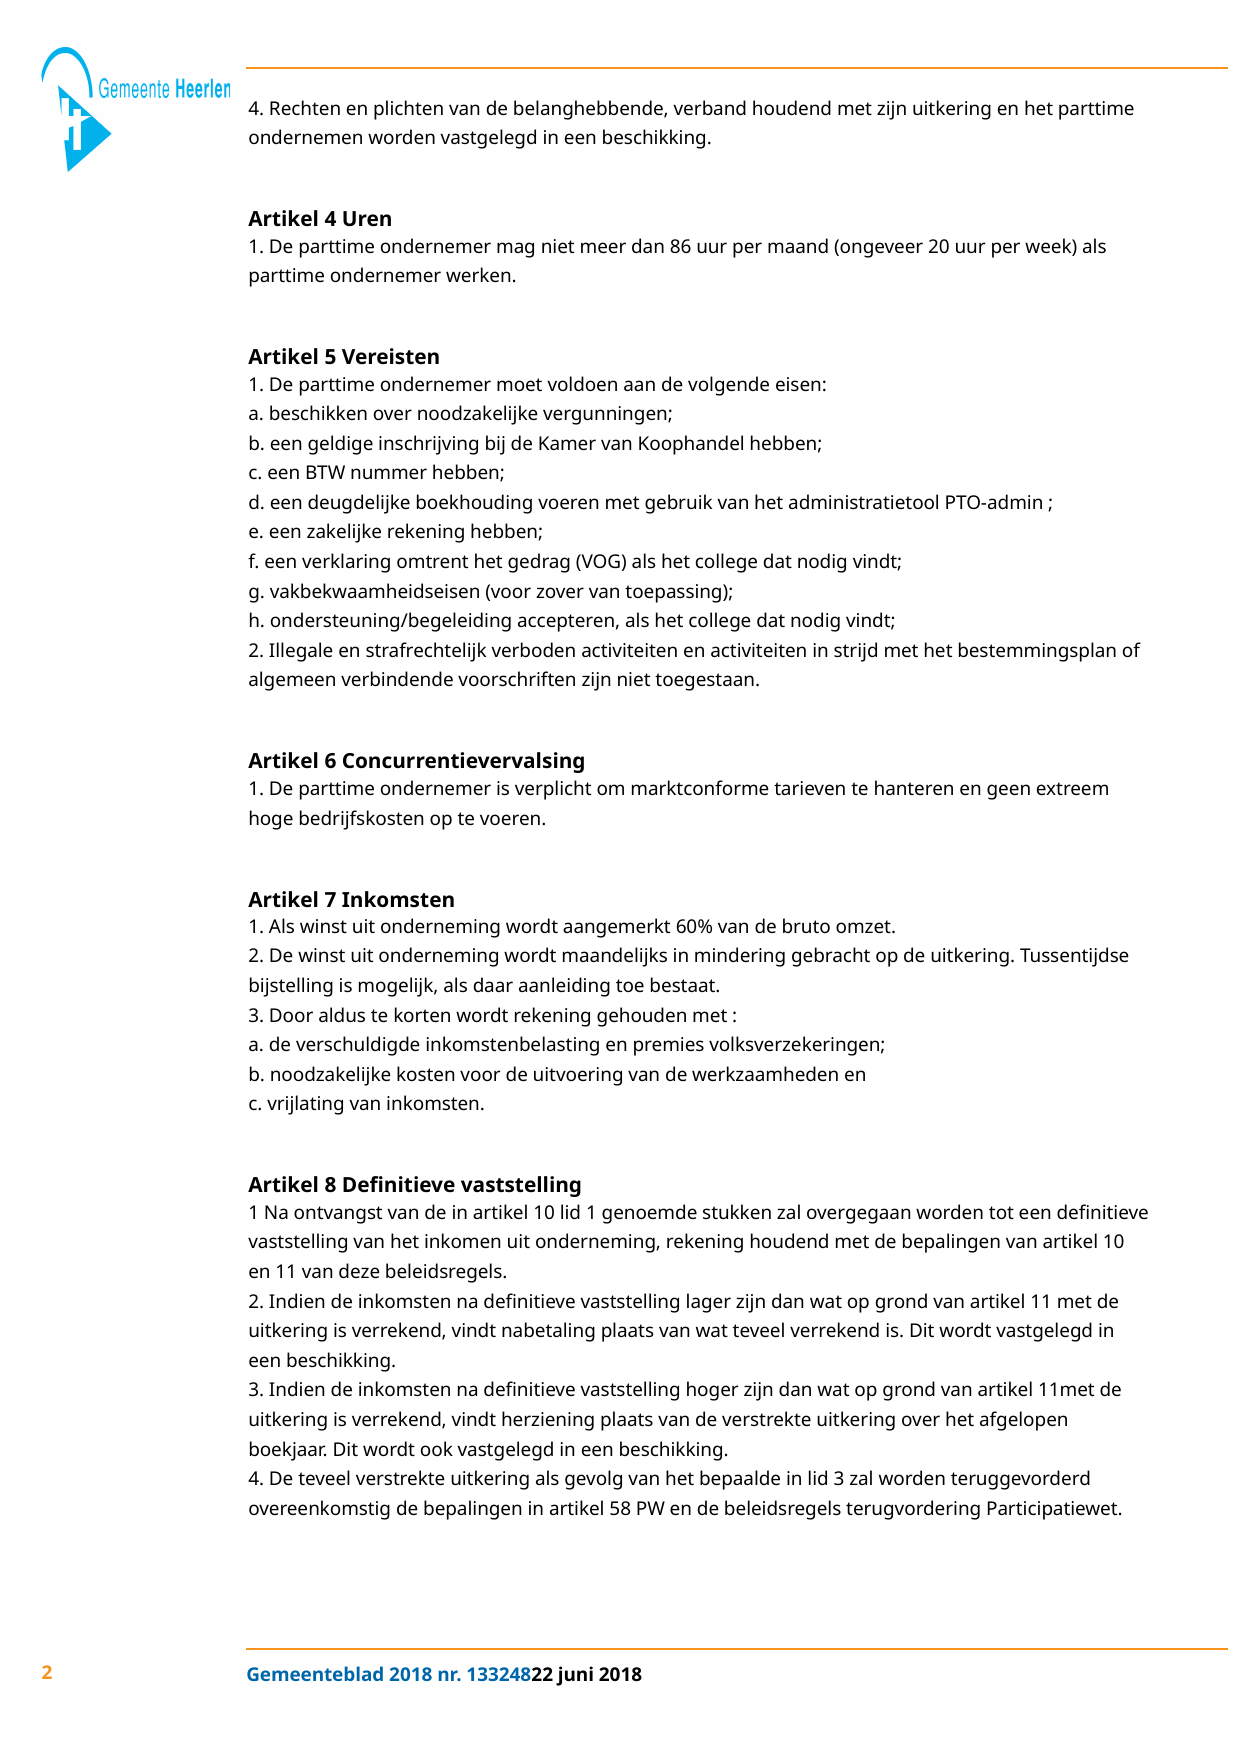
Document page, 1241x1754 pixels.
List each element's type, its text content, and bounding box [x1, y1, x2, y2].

text Artikel 7 Inkomsten [248, 885, 1152, 913]
text Artikel 8 Definitieve vaststelling [248, 1171, 1152, 1199]
text 3. Door aldus te korten wordt rekening gehouden met : [248, 1002, 1152, 1028]
text e. een zakelijke rekening hebben; [248, 519, 1152, 544]
text 3. Indien de inkomsten na definitieve vaststelling hoger zijn dan wat op grond van artikel 11met de uitkering is verrekend, vindt herziening plaats van de verstrekte uitkering over het afgelopen boekjaar. Dit wordt ook vastgelegd in een beschikking. [248, 1377, 1152, 1461]
text Artikel 5 Vereisten [248, 342, 1152, 371]
text 1. De parttime ondernemer mag niet meer dan 86 uur per maand (ongeveer 20 uur per week) als parttime ondernemer werken. [248, 233, 1152, 288]
text c. een BTW nummer hebben; [248, 459, 1152, 485]
text a. beschikken over noodzakelijke vergunningen; [248, 400, 1152, 426]
text b. noodzakelijke kosten voor de uitvoering van de werkzaamheden en [248, 1061, 1152, 1087]
text 4. Rechten en plichten van de belanghebbende, verband houdend met zijn uitkering en het parttime ondernemen worden vastgelegd in een beschikking. [248, 95, 1152, 150]
text 1. De parttime ondernemer is verplicht om marktconforme tarieven te hanteren en geen extreem hoge bedrijfskosten op te voeren. [248, 775, 1152, 830]
picture [41, 47, 58, 70]
text g. vakbekwaamheidseisen (voor zover van toepassing); [248, 578, 1152, 604]
picture [41, 47, 231, 172]
text f. een verklaring omtrent het gedrag (VOG) als het college dat nodig vindt; [248, 548, 1152, 574]
text 4. De teveel verstrekte uitkering als gevolg van het bepaalde in lid 3 zal worden teruggevorderd overeenkomstig de bepalingen in artikel 58 PW en de beleidsregels terugvordering Participatiewet. [248, 1465, 1152, 1521]
text 1. Als winst uit onderneming wordt aangemerkt 60% van de bruto omzet. [248, 913, 1152, 939]
text 2. Indien de inkomsten na definitieve vaststelling lager zijn dan wat op grond van artikel 11 met de uitkering is verrekend, vindt nabetaling plaats van wat teveel verrekend is. Dit wordt vastgelegd in een beschikking. [248, 1288, 1152, 1373]
text c. vrijlating van inkomsten. [248, 1091, 1152, 1116]
text 2. De winst uit onderneming wordt maandelijks in mindering gebracht op de uitkering. Tussentijdse bijstelling is mogelijk, als daar aanleiding toe bestaat. [248, 943, 1152, 998]
text 1 Na ontvangst van de in artikel 10 lid 1 genoemde stukken zal overgegaan worden tot een definitieve vaststelling van het inkomen uit onderneming, rekening houdend met de bepalingen van artikel 10 en 11 van deze beleidsregels. [248, 1199, 1152, 1284]
text 1. De parttime ondernemer moet voldoen aan de volgende eisen: [248, 371, 1152, 397]
text h. ondersteuning/begeleiding accepteren, als het college dat nodig vindt; [248, 607, 1152, 633]
text Artikel 4 Uren [248, 204, 1152, 233]
text a. de verschuldigde inkomstenbelasting en premies volksverzekeringen; [248, 1031, 1152, 1057]
text d. een deugdelijke boekhouding voeren met gebruik van het administratietool PTO-admin ; [248, 489, 1152, 515]
text b. een geldige inschrijving bij de Kamer van Koophandel hebben; [248, 430, 1152, 456]
text 2. Illegale en strafrechtelijk verboden activiteiten en activiteiten in strijd met het bestemmingsplan of algemeen verbindende voorschriften zijn niet toegestaan. [248, 637, 1152, 692]
text Artikel 6 Concurrentievervalsing [248, 747, 1152, 775]
